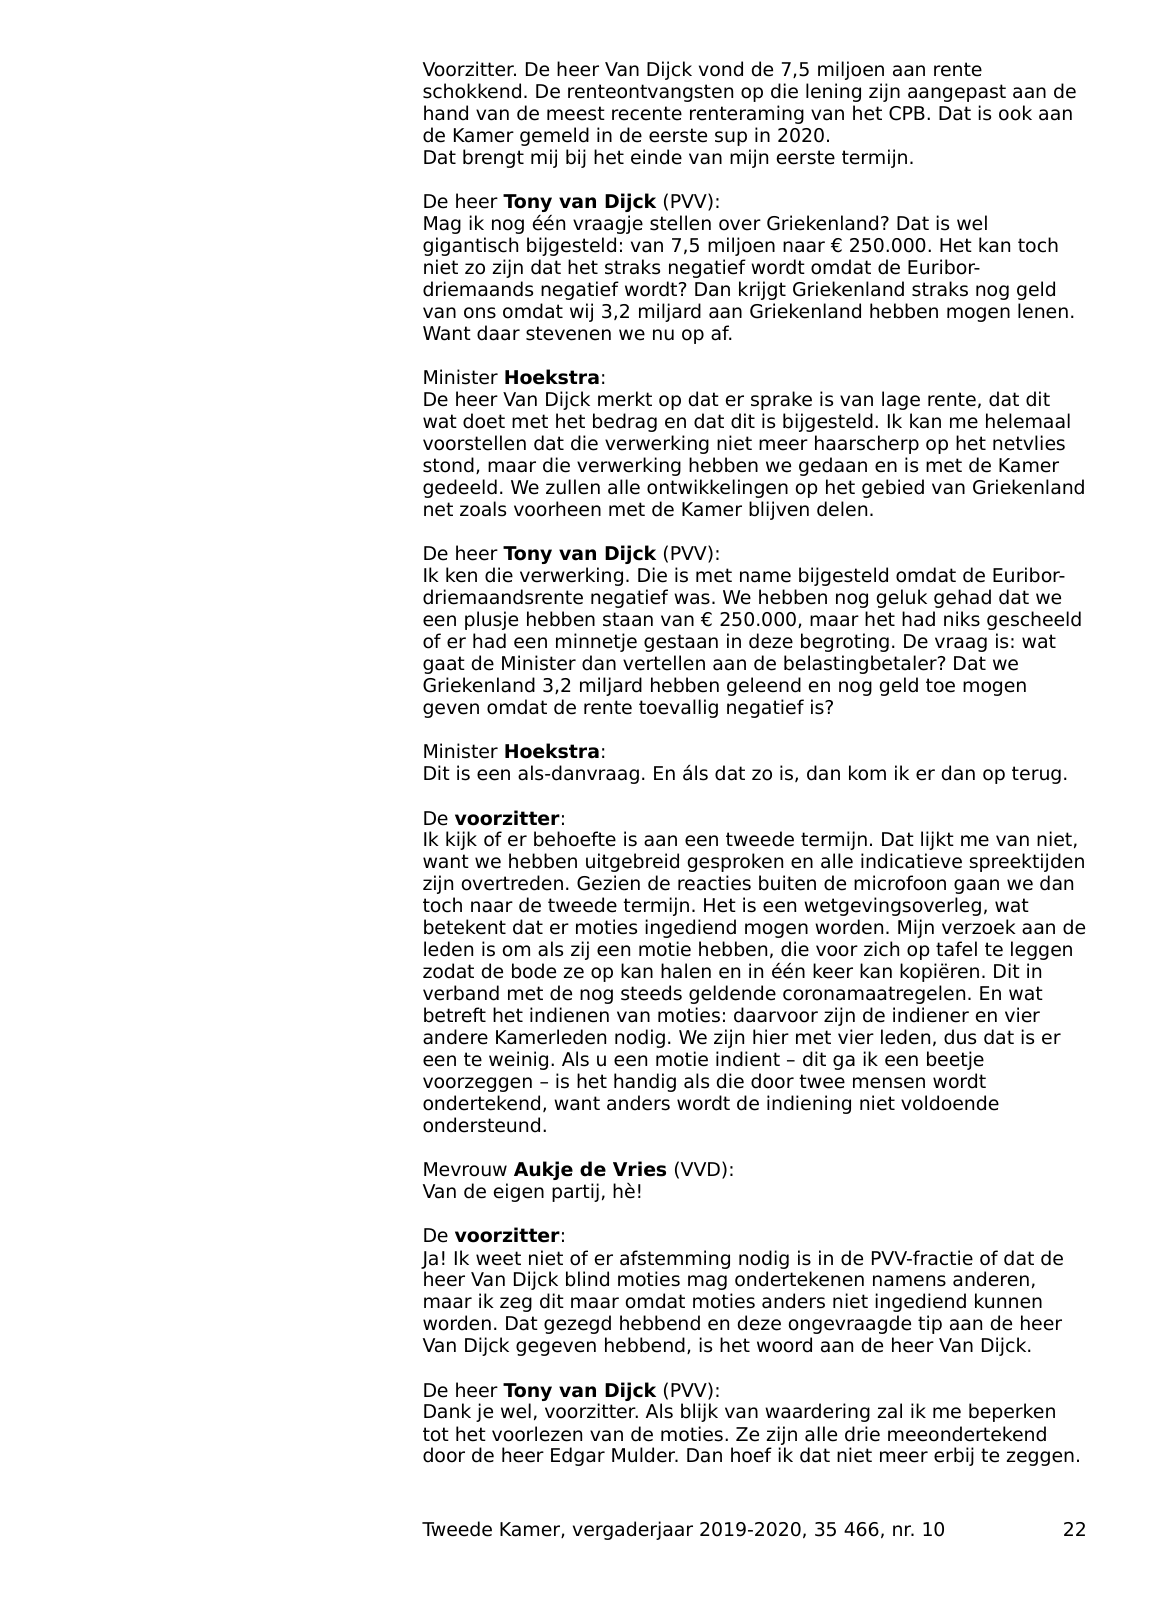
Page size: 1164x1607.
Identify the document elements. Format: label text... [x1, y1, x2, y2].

text Minister Hoekstra: [422, 741, 1087, 763]
text Ik ken die verwerking. Die is met name bijgesteld omdat de Euribor-driemaandsrente negatief was. We hebben nog geluk gehad dat we een plusje hebben staan van € 250.000, maar het had niks gescheeld of er had een minnetje gestaan in deze begroting. De vraag is: wat gaat de Minister dan vertellen aan de belastingbetaler? Dat we Griekenland 3,2 miljard hebben geleend en nog geld toe mogen geven omdat de rente toevallig negatief is? [422, 565, 1087, 719]
text De heer Tony van Dijck (PVV): [422, 543, 1087, 565]
text Ik kijk of er behoefte is aan een tweede termijn. Dat lijkt me van niet, want we hebben uitgebreid gesproken en alle indicatieve spreektijden zijn overtreden. Gezien de reacties buiten de microfoon gaan we dan toch naar de tweede termijn. Het is een wetgevingsoverleg, wat betekent dat er moties ingediend mogen worden. Mijn verzoek aan de leden is om als zij een motie hebben, die voor zich op tafel te leggen zodat de bode ze op kan halen en in één keer kan kopiëren. Dit in verband met de nog steeds geldende coronamaatregelen. En wat betreft het indienen van moties: daarvoor zijn de indiener en vier andere Kamerleden nodig. We zijn hier met vier leden, dus dat is er een te weinig. Als u een motie indient – dit ga ik een beetje voorzeggen – is het handig als die door twee mensen wordt ondertekend, want anders wordt de indiening niet voldoende ondersteund. [422, 829, 1087, 1137]
text De heer Van Dijck merkt op dat er sprake is van lage rente, dat dit wat doet met het bedrag en dat dit is bijgesteld. Ik kan me helemaal voorstellen dat die verwerking niet meer haarscherp op het netvlies stond, maar die verwerking hebben we gedaan en is met de Kamer gedeeld. We zullen alle ontwikkelingen op het gebied van Griekenland net zoals voorheen met de Kamer blijven delen. [422, 389, 1087, 521]
text Voorzitter. De heer Van Dijck vond de 7,5 miljoen aan rente schokkend. De renteontvangsten op die lening zijn aangepast aan de hand van de meest recente renteraming van het CPB. Dat is ook aan de Kamer gemeld in de eerste sup in 2020. [422, 59, 1087, 147]
text Dit is een als-danvraag. En áls dat zo is, dan kom ik er dan op terug. [422, 763, 1087, 785]
text De heer Tony van Dijck (PVV): [422, 191, 1087, 213]
text Dat brengt mij bij het einde van mijn eerste termijn. [422, 147, 1087, 169]
text De voorzitter: [422, 807, 1087, 829]
text Dank je wel, voorzitter. Als blijk van waardering zal ik me beperken tot het voorlezen van de moties. Ze zijn alle drie meeondertekend door de heer Edgar Mulder. Dan hoef ik dat niet meer erbij te zeggen. [422, 1401, 1087, 1467]
text De heer Tony van Dijck (PVV): [422, 1379, 1087, 1401]
text Ja! Ik weet niet of er afstemming nodig is in de PVV-fractie of dat de heer Van Dijck blind moties mag ondertekenen namens anderen, maar ik zeg dit maar omdat moties anders niet ingediend kunnen worden. Dat gezegd hebbend en deze ongevraagde tip aan de heer Van Dijck gegeven hebbend, is het woord aan de heer Van Dijck. [422, 1247, 1087, 1357]
text Mag ik nog één vraagje stellen over Griekenland? Dat is wel gigantisch bijgesteld: van 7,5 miljoen naar € 250.000. Het kan toch niet zo zijn dat het straks negatief wordt omdat de Euribor-driemaands negatief wordt? Dan krijgt Griekenland straks nog geld van ons omdat wij 3,2 miljard aan Griekenland hebben mogen lenen. Want daar stevenen we nu op af. [422, 213, 1087, 345]
text Van de eigen partij, hè! [422, 1181, 1087, 1203]
text De voorzitter: [422, 1225, 1087, 1247]
text Mevrouw Aukje de Vries (VVD): [422, 1159, 1087, 1181]
text Minister Hoekstra: [422, 367, 1087, 389]
